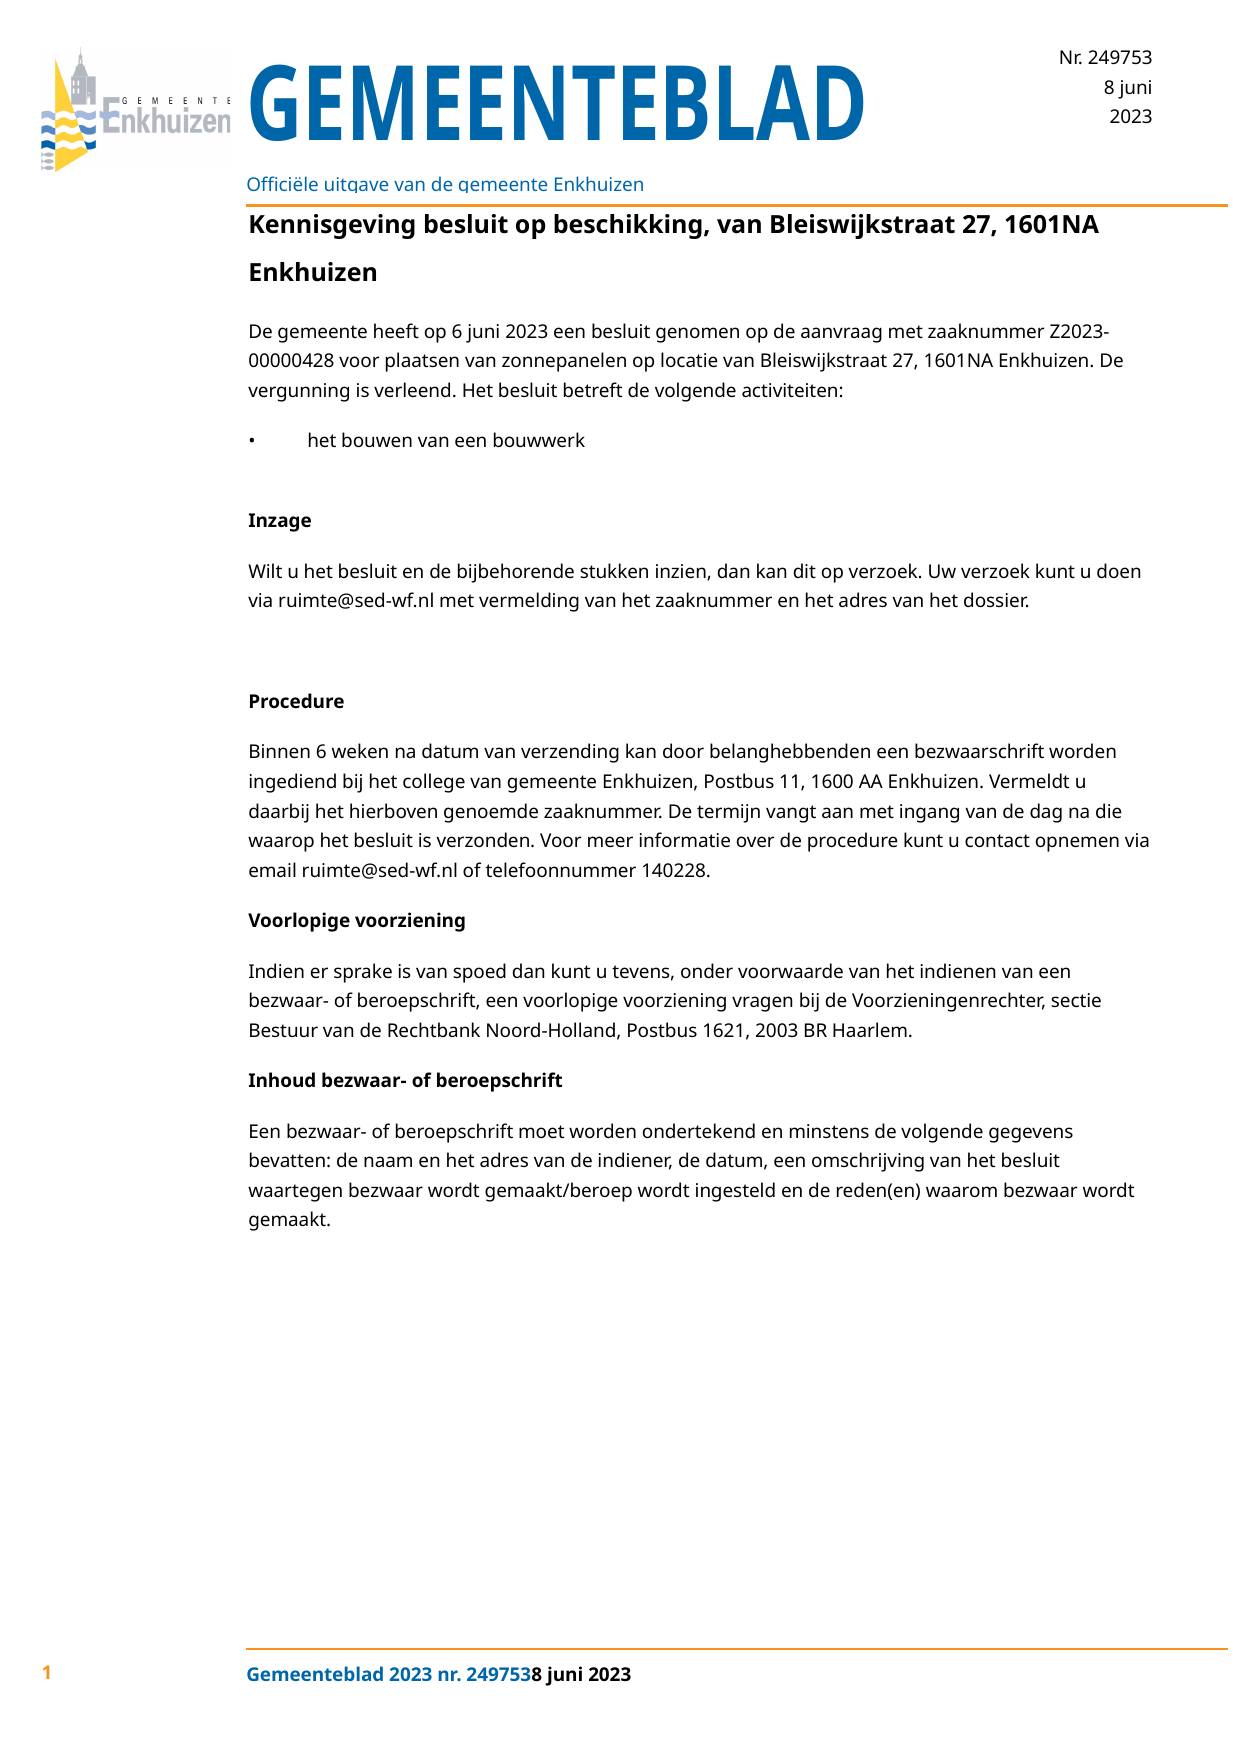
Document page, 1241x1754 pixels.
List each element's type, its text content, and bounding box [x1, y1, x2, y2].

text Procedure [248, 688, 1152, 714]
picture [41, 47, 231, 172]
text De gemeente heeft op 6 juni 2023 een besluit genomen op de aanvraag met zaaknummer Z2023-00000428 voor plaatsen van zonnepanelen op locatie van Bleiswijkstraat 27, 1601NA Enkhuizen. De vergunning is verleend. Het besluit betreft de volgende activiteiten: [248, 318, 1152, 403]
text Inzage [248, 507, 1152, 533]
text Kennisgeving besluit op beschikking, van Bleiswijkstraat 27, 1601NA Enkhuizen [248, 207, 1152, 288]
text Inhoud bezwaar- of beroepschrift [248, 1067, 1152, 1093]
text Indien er sprake is van spoed dan kunt u tevens, onder voorwaarde van het indienen van een bezwaar- of beroepschrift, een voorlopige voorziening vragen bij de Voorzieningenrechter, sectie Bestuur van de Rechtbank Noord-Holland, Postbus 1621, 2003 BR Haarlem. [248, 958, 1152, 1043]
text Wilt u het besluit en de bijbehorende stukken inzien, dan kan dit op verzoek. Uw verzoek kunt u doen via ruimte@sed-wf.nl met vermelding van het zaaknummer en het adres van het dossier. [248, 558, 1152, 613]
list het bouwen van een bouwwerk [248, 427, 1152, 453]
text Een bezwaar- of beroepschrift moet worden ondertekend en minstens de volgende gegevens bevatten: de naam en het adres van de indiener, de datum, een omschrijving van het besluit waartegen bezwaar wordt gemaakt/beroep wordt ingesteld en de reden(en) waarom bezwaar wordt gemaakt. [248, 1118, 1152, 1232]
text Voorlopige voorziening [248, 907, 1152, 933]
text Binnen 6 weken na datum van verzending kan door belanghebbenden een bezwaarschrift worden ingediend bij het college van gemeente Enkhuizen, Postbus 11, 1600 AA Enkhuizen. Vermeldt u daarbij het hierboven genoemde zaaknummer. De termijn vangt aan met ingang van de dag na die waarop het besluit is verzonden. Voor meer informatie over de procedure kunt u contact opnemen via email ruimte@sed-wf.nl of telefoonnummer 140228. [248, 739, 1152, 883]
